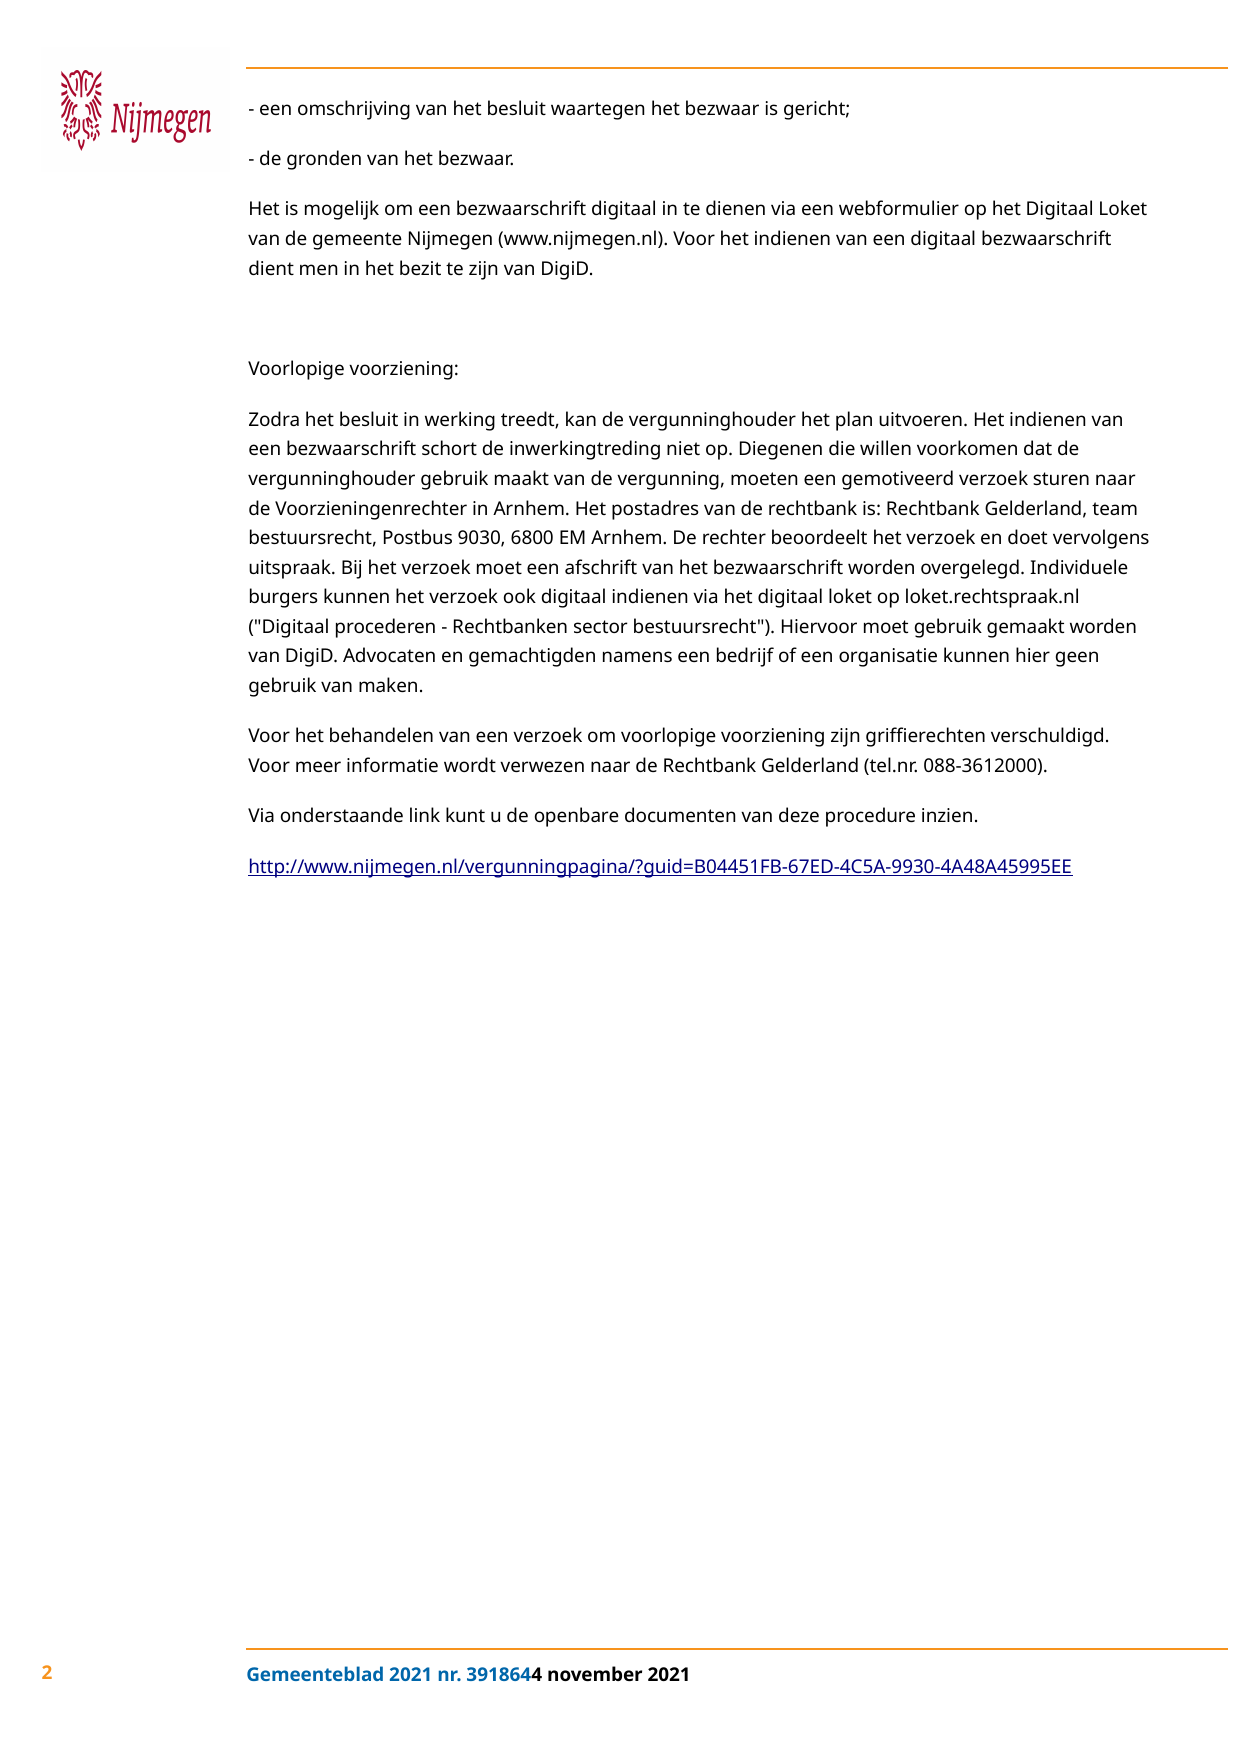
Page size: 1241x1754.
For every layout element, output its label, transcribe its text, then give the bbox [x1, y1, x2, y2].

text - een omschrijving van het besluit waartegen het bezwaar is gericht; [248, 95, 1152, 121]
text Voorlopige voorziening: [248, 356, 1152, 381]
text - de gronden van het bezwaar. [248, 145, 1152, 171]
text Zodra het besluit in werking treedt, kan de vergunninghouder het plan uitvoeren. Het indienen van een bezwaarschrift schort de inwerkingtreding niet op. Diegenen die willen voorkomen dat de vergunninghouder gebruik maakt van de vergunning, moeten een gemotiveerd verzoek sturen naar de Voorzieningenrechter in Arnhem. Het postadres van de rechtbank is: Rechtbank Gelderland, team bestuursrecht, Postbus 9030, 6800 EM Arnhem. De rechter beoordeelt het verzoek en doet vervolgens uitspraak. Bij het verzoek moet een afschrift van het bezwaarschrift worden overgelegd. Individuele burgers kunnen het verzoek ook digitaal indienen via het digitaal loket op loket.rechtspraak.nl ("Digitaal procederen - Rechtbanken sector bestuursrecht"). Hiervoor moet gebruik gemaakt worden van DigiD. Advocaten en gemachtigden namens een bedrijf of een organisatie kunnen hier geen gebruik van maken. [248, 406, 1152, 698]
picture [41, 47, 231, 172]
text Voor het behandelen van een verzoek om voorlopige voorziening zijn griffierechten verschuldigd. Voor meer informatie wordt verwezen naar de Rechtbank Gelderland (tel.nr. 088-3612000). [248, 723, 1152, 778]
text http://www.nijmegen.nl/vergunningpagina/?guid=B04451FB-67ED-4C5A-9930-4A48A45995EE [248, 853, 1152, 879]
text Het is mogelijk om een bezwaarschrift digitaal in te dienen via een webformulier op het Digitaal Loket van de gemeente Nijmegen (www.nijmegen.nl). Voor het indienen van een digitaal bezwaarschrift dient men in het bezit te zijn van DigiD. [248, 196, 1152, 281]
text Via onderstaande link kunt u de openbare documenten van deze procedure inzien. [248, 803, 1152, 828]
